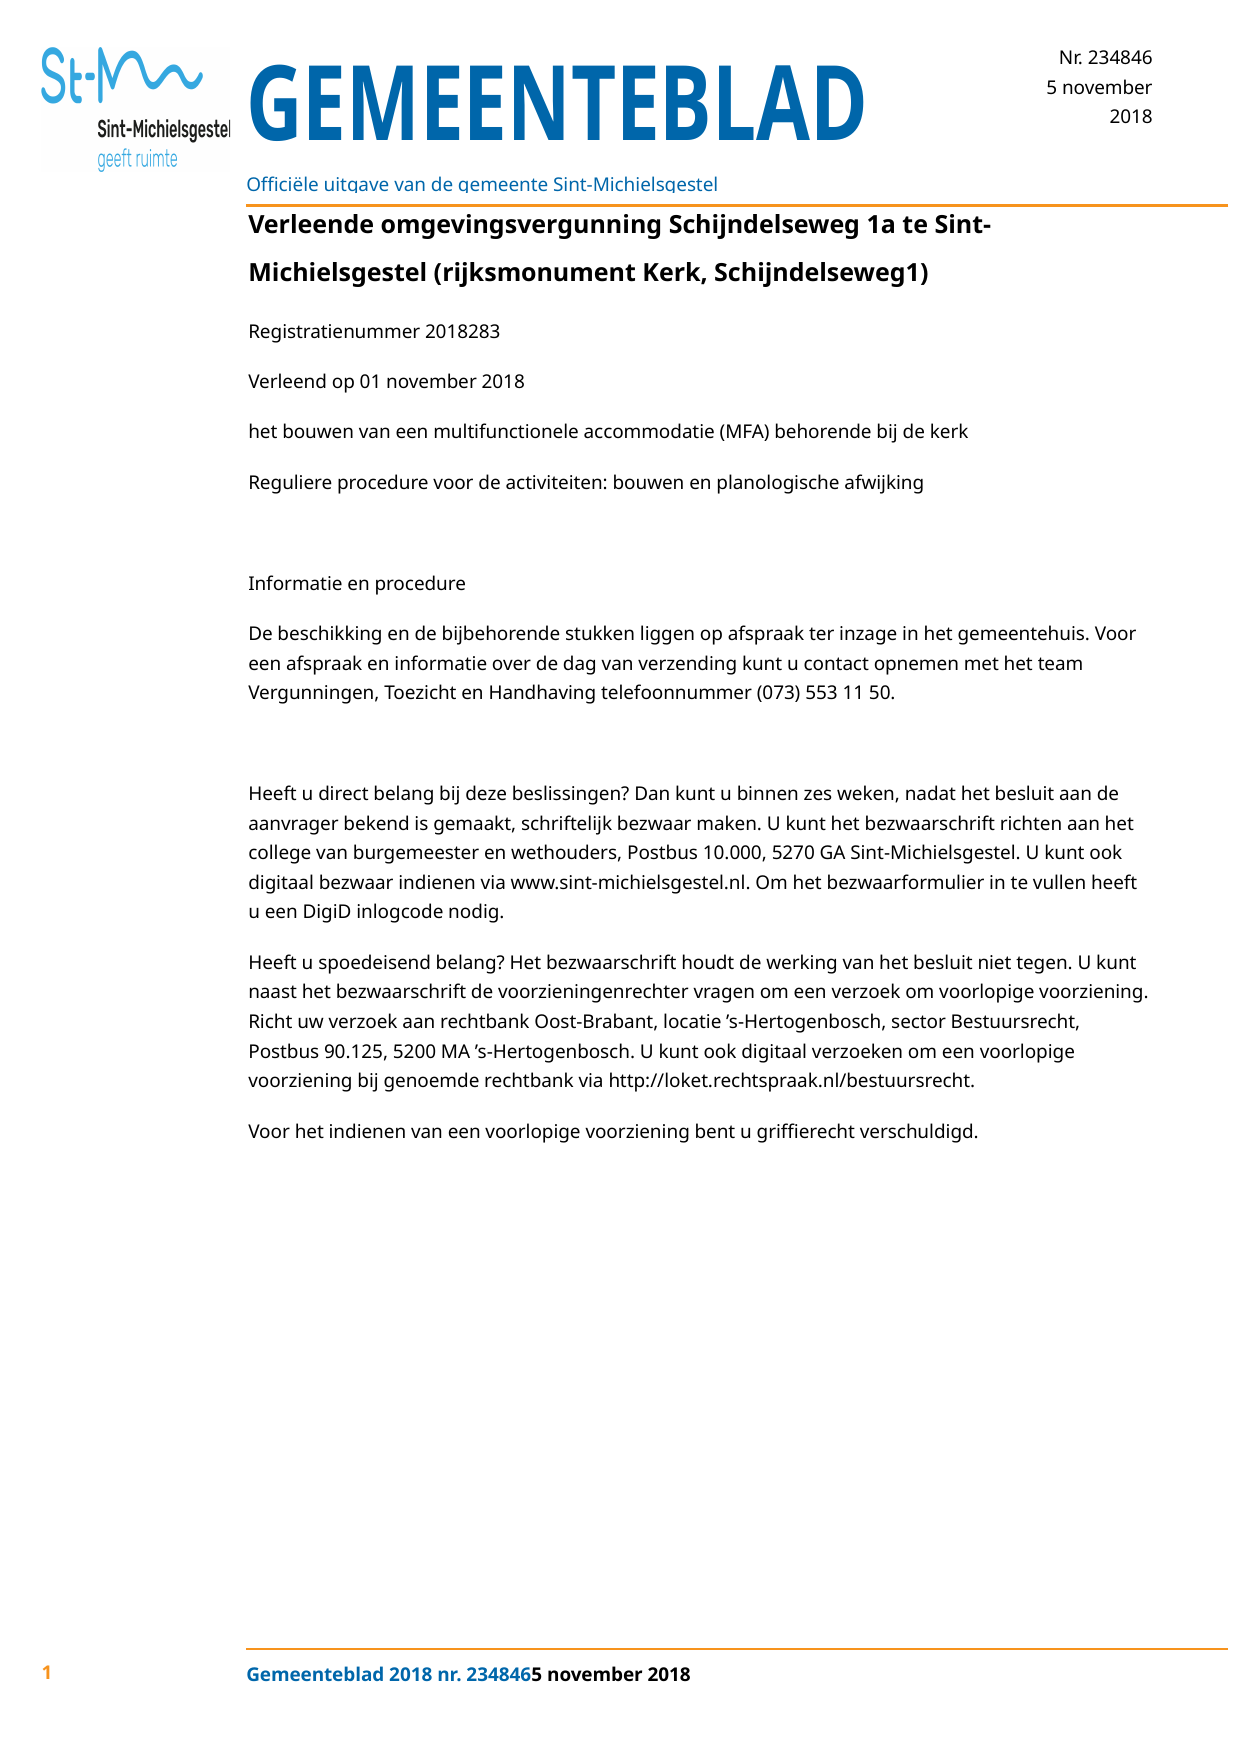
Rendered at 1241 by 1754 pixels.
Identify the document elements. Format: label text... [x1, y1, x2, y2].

text De beschikking en de bijbehorende stukken liggen op afspraak ter inzage in het gemeentehuis. Voor een afspraak en informatie over de dag van verzending kunt u contact opnemen met het team Vergunningen, Toezicht en Handhaving telefoonnummer (073) 553 11 50. [248, 620, 1152, 705]
text Informatie en procedure [248, 570, 1152, 596]
text het bouwen van een multifunctionele accommodatie (MFA) behorende bij de kerk [248, 419, 1152, 444]
picture [41, 47, 231, 172]
text Voor het indienen van een voorlopige voorziening bent u griffierecht verschuldigd. [248, 1118, 1152, 1144]
text Reguliere procedure voor de activiteiten: bouwen en planologische afwijking [248, 469, 1152, 495]
text Heeft u direct belang bij deze beslissingen? Dan kunt u binnen zes weken, nadat het besluit aan de aanvrager bekend is gemaakt, schriftelijk bezwaar maken. U kunt het bezwaarschrift richten aan het college van burgemeester en wethouders, Postbus 10.000, 5270 GA Sint-Michielsgestel. U kunt ook digitaal bezwaar indienen via www.sint-michielsgestel.nl. Om het bezwaarformulier in te vullen heeft u een DigiD inlogcode nodig. [248, 780, 1152, 924]
text Heeft u spoedeisend belang? Het bezwaarschrift houdt de werking van het besluit niet tegen. U kunt naast het bezwaarschrift de voorzieningenrechter vragen om een verzoek om voorlopige voorziening. Richt uw verzoek aan rechtbank Oost-Brabant, locatie ’s-Hertogenbosch, sector Bestuursrecht, Postbus 90.125, 5200 MA ’s-Hertogenbosch. U kunt ook digitaal verzoeken om een voorlopige voorziening bij genoemde rechtbank via http://loket.rechtspraak.nl/bestuursrecht. [248, 949, 1152, 1093]
text Verleende omgevingsvergunning Schijndelseweg 1a te Sint-Michielsgestel (rijksmonument Kerk, Schijndelseweg1) [248, 207, 1152, 288]
text Registratienummer 2018283 [248, 318, 1152, 344]
text Verleend op 01 november 2018 [248, 368, 1152, 394]
